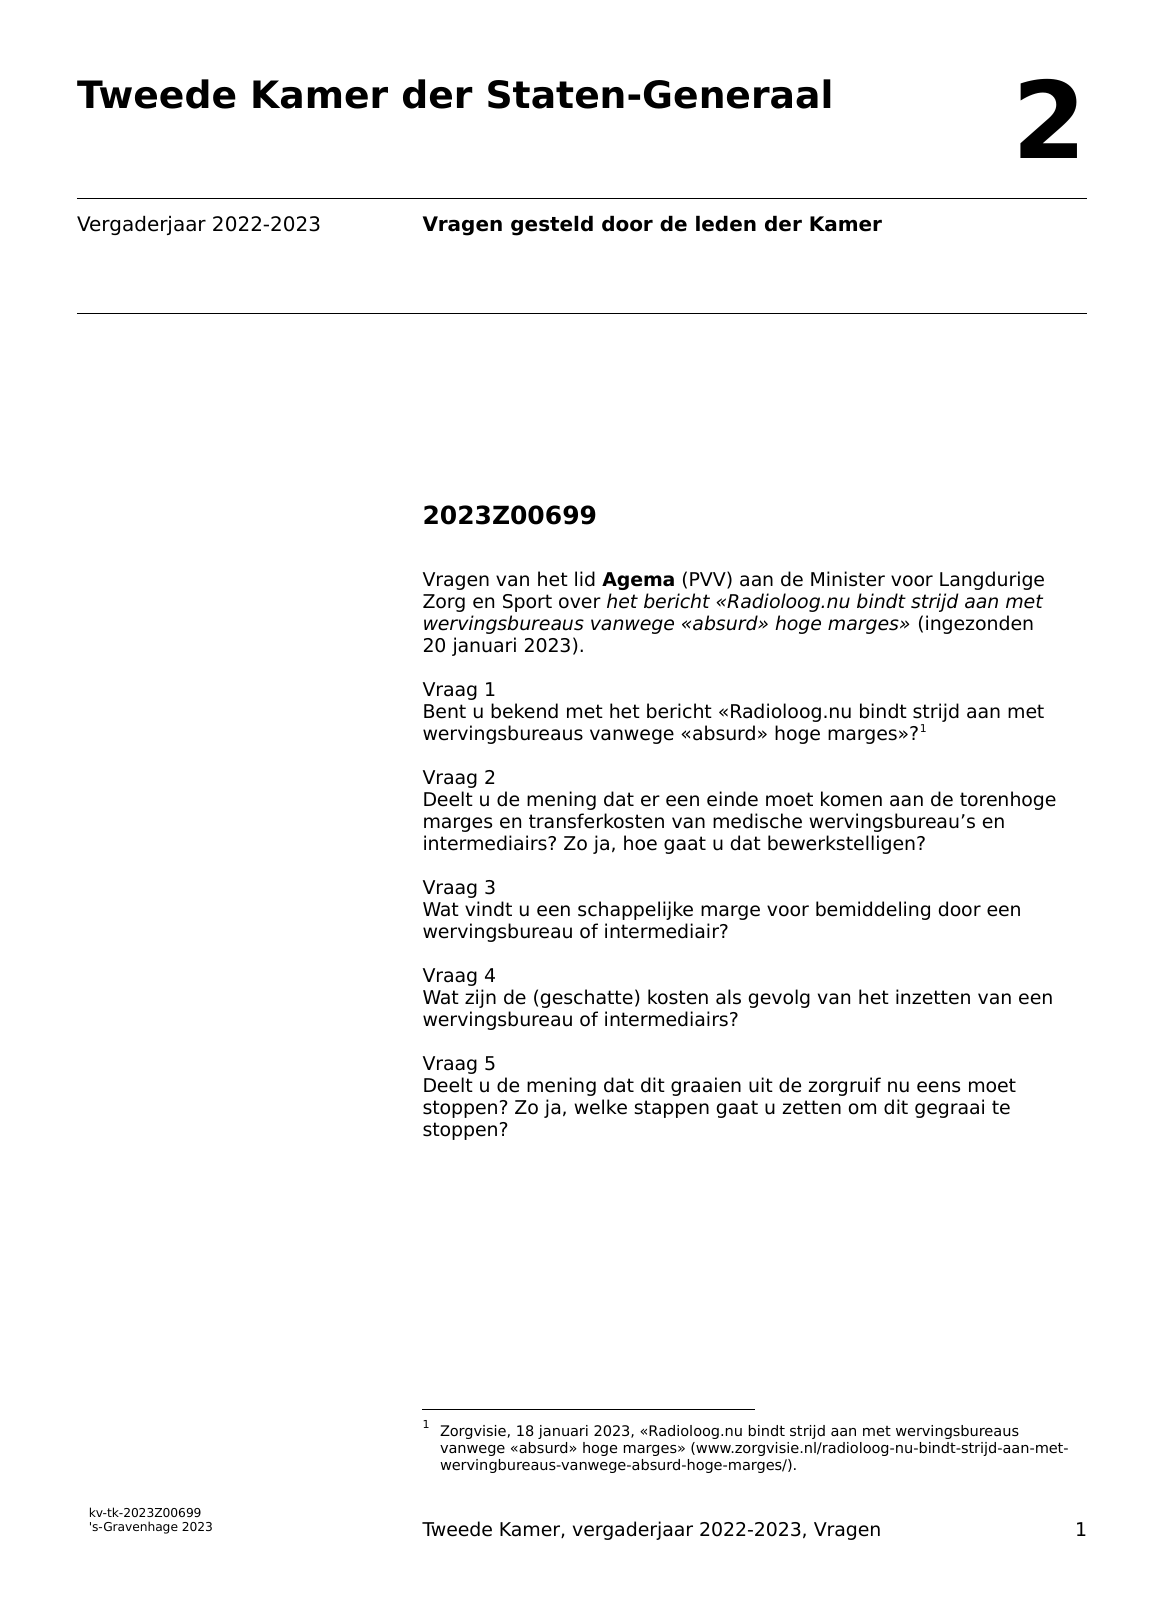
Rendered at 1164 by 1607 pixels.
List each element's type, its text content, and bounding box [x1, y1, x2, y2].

text Wat vindt u een schappelijke marge voor bemiddeling door een wervingsbureau of intermediair? [422, 899, 1087, 943]
table_cell Vergaderjaar 2022-2023 [77, 199, 422, 313]
text 's-Gravenhage 2023 [88, 1520, 323, 1534]
text Bent u bekend met het bericht «Radioloog.nu bindt strijd aan met wervingsbureaus vanwege «absurd» hoge marges»? [422, 701, 1087, 745]
text Vraag 4 [422, 965, 1087, 987]
table_header 2 [886, 59, 1087, 198]
text Vragen van het lid Agema (PVV) aan de Minister voor Langdurige Zorg en Sport over het bericht «Radioloog.nu bindt strijd aan met wervingsbureaus vanwege «absurd» hoge marges» (ingezonden 20 januari 2023). [422, 569, 1087, 657]
text kv-tk-2023Z00699 [88, 1506, 323, 1520]
text Vraag 2 [422, 767, 1087, 789]
text Vraag 5 [422, 1053, 1087, 1075]
text Deelt u de mening dat er een einde moet komen aan de torenhoge marges en transferkosten van medische wervingsbureau’s en intermediairs? Zo ja, hoe gaat u dat bewerkstelligen? [422, 789, 1087, 855]
text Vraag 1 [422, 679, 1087, 701]
text 2023Z00699 [422, 501, 1087, 531]
table_header Tweede Kamer der Staten-Generaal [77, 59, 886, 198]
table_cell Vragen gesteld door de leden der Kamer [422, 199, 1087, 313]
text Vraag 3 [422, 877, 1087, 899]
text Wat zijn de (geschatte) kosten als gevolg van het inzetten van een wervingsbureau of intermediairs? [422, 987, 1087, 1031]
text Zorgvisie, 18 januari 2023, «Radioloog.nu bindt strijd aan met wervingsbureaus vanwege «absurd» hoge marges» (www.zorgvisie.nl/radioloog-nu-bindt-strijd-aan-met-wervingbureaus-vanwege-absurd-hoge-marges/). [422, 1418, 1087, 1474]
text Deelt u de mening dat dit graaien uit de zorgruif nu eens moet stoppen? Zo ja, welke stappen gaat u zetten om dit gegraai te stoppen? [422, 1075, 1087, 1141]
